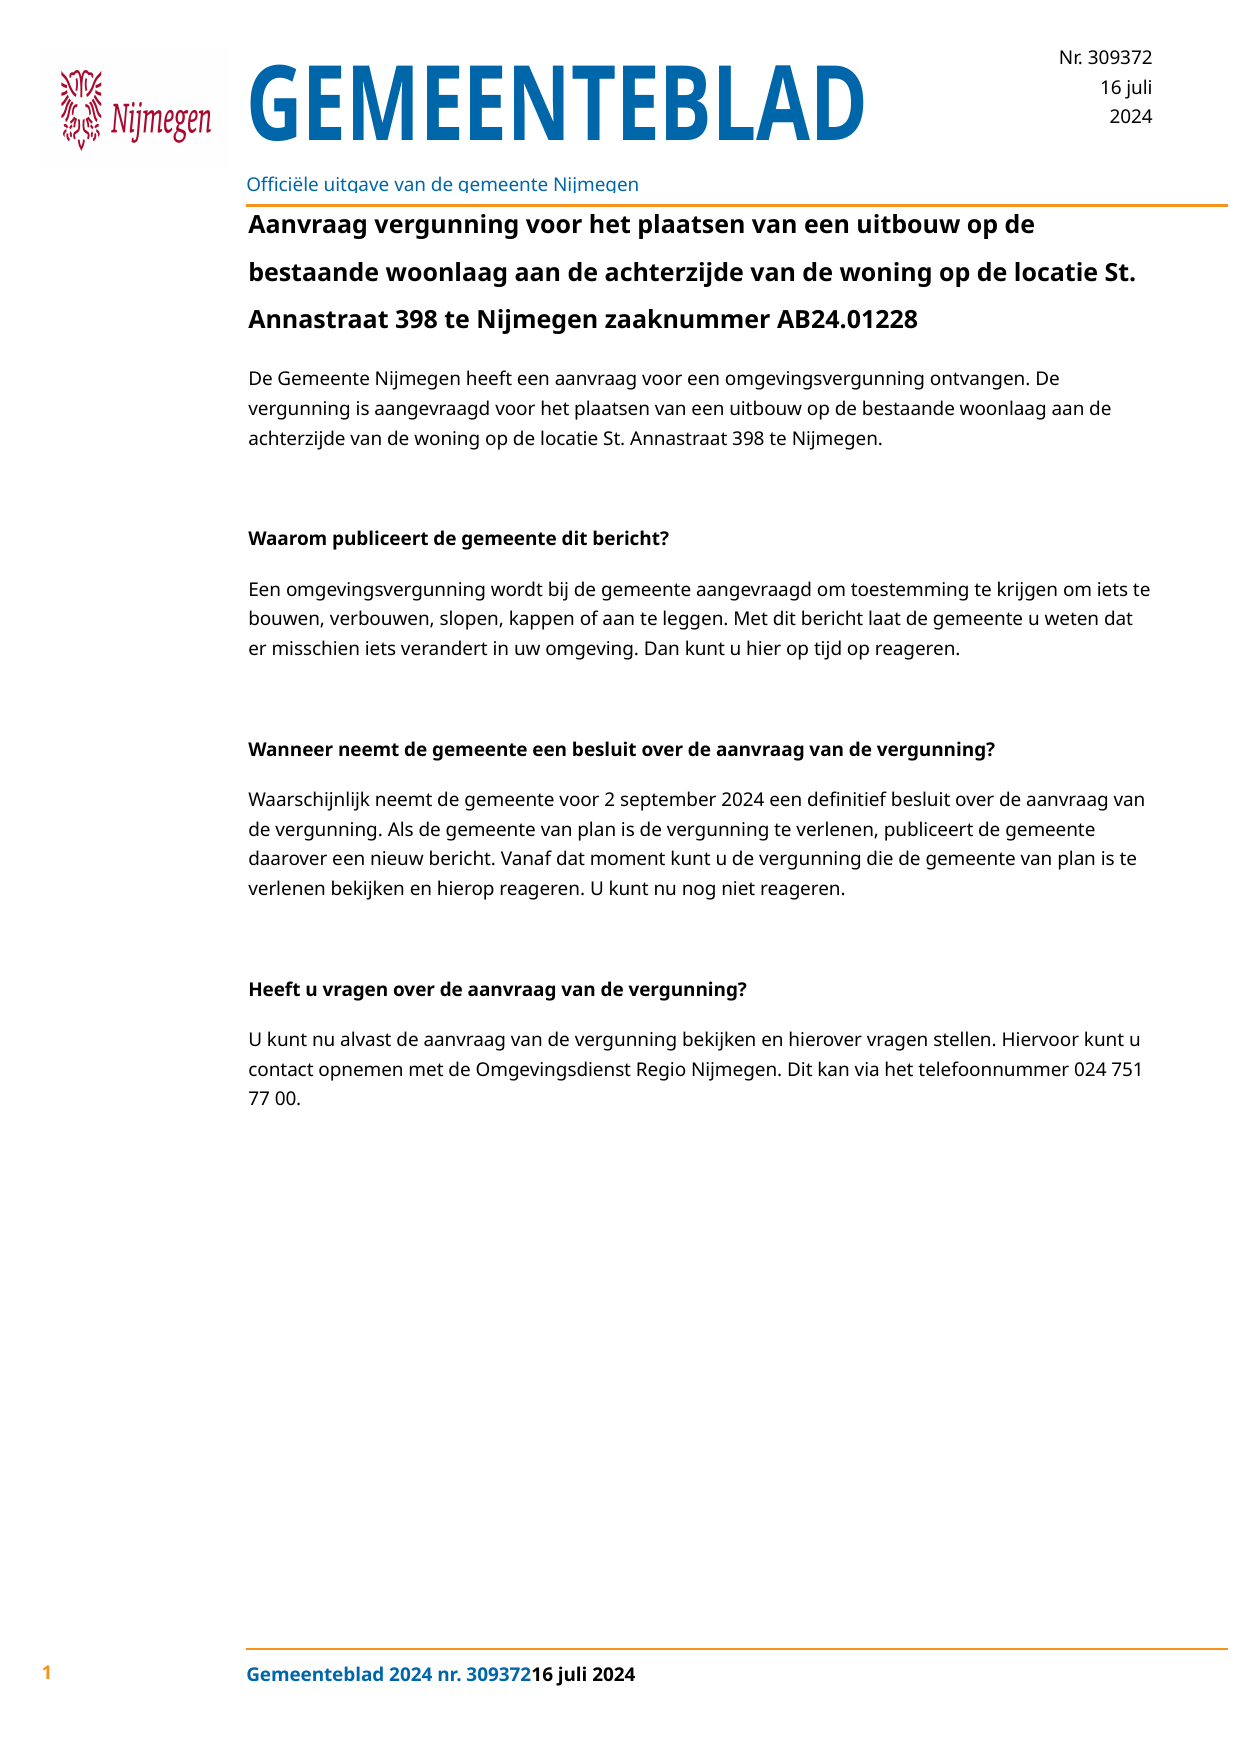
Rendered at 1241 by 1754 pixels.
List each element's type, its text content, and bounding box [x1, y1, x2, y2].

text Heeft u vragen over de aanvraag van de vergunning? [248, 976, 1152, 1002]
text Een omgevingsvergunning wordt bij de gemeente aangevraagd om toestemming te krijgen om iets te bouwen, verbouwen, slopen, kappen of aan te leggen. Met dit bericht laat de gemeente u weten dat er misschien iets verandert in uw omgeving. Dan kunt u hier op tijd op reageren. [248, 576, 1152, 661]
text Aanvraag vergunning voor het plaatsen van een uitbouw op de bestaande woonlaag aan de achterzijde van de woning op de locatie St. Annastraat 398 te Nijmegen zaaknummer AB24.01228 [248, 207, 1152, 336]
text De Gemeente Nijmegen heeft een aanvraag voor een omgevingsvergunning ontvangen. De vergunning is aangevraagd voor het plaatsen van een uitbouw op de bestaande woonlaag aan de achterzijde van de woning op de locatie St. Annastraat 398 te Nijmegen. [248, 366, 1152, 450]
text U kunt nu alvast de aanvraag van de vergunning bekijken en hierover vragen stellen. Hiervoor kunt u contact opnemen met de Omgevingsdienst Regio Nijmegen. Dit kan via het telefoonnummer 024 751 77 00. [248, 1026, 1152, 1111]
text Wanneer neemt de gemeente een besluit over de aanvraag van de vergunning? [248, 736, 1152, 762]
text Waarom publiceert de gemeente dit bericht? [248, 526, 1152, 551]
text Waarschijnlijk neemt de gemeente voor 2 september 2024 een definitief besluit over de aanvraag van de vergunning. Als de gemeente van plan is de vergunning te verlenen, publiceert de gemeente daarover een nieuw bericht. Vanaf dat moment kunt u de vergunning die de gemeente van plan is te verlenen bekijken en hierop reageren. U kunt nu nog niet reageren. [248, 786, 1152, 901]
picture [41, 47, 231, 172]
